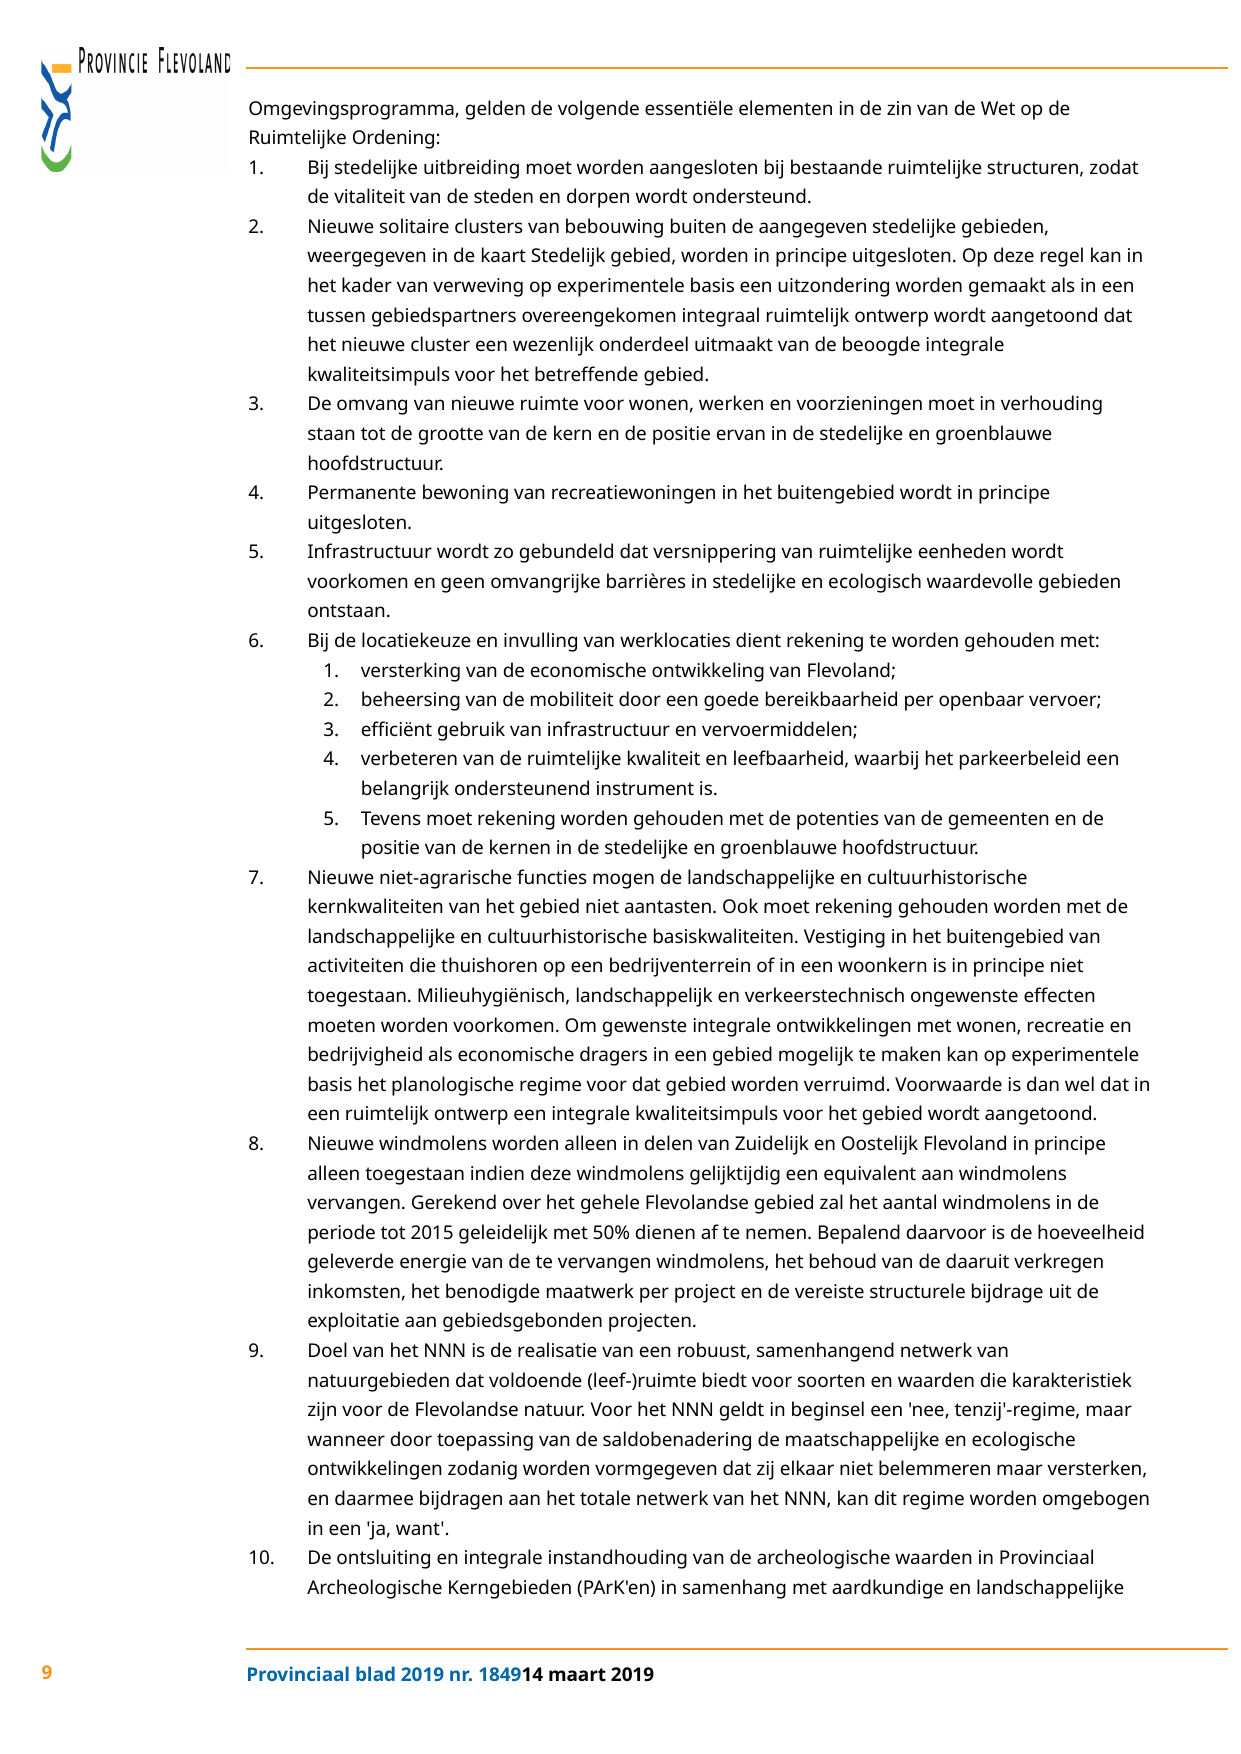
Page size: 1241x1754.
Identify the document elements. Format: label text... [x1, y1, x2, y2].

list Infrastructuur wordt zo gebundeld dat versnippering van ruimtelijke eenheden wordt voorkomen en geen omvangrijke barrières in stedelijke en ecologisch waardevolle gebieden ontstaan. [248, 538, 1152, 623]
list versterking van de economische ontwikkeling van Flevoland; [323, 657, 1152, 683]
picture [41, 47, 231, 172]
list Bij de locatiekeuze en invulling van werklocaties dient rekening te worden gehouden met: [248, 627, 1152, 653]
list Nieuwe niet-agrarische functies mogen de landschappelijke en cultuurhistorische kernkwaliteiten van het gebied niet aantasten. Ook moet rekening gehouden worden met de landschappelijke en cultuurhistorische basiskwaliteiten. Vestiging in het buitengebied van activiteiten die thuishoren op een bedrijventerrein of in een woonkern is in principe niet toegestaan. Milieuhygiënisch, landschappelijk en verkeerstechnisch ongewenste effecten moeten worden voorkomen. Om gewenste integrale ontwikkelingen met wonen, recreatie en bedrijvigheid als economische dragers in een gebied mogelijk te maken kan op experimentele basis het planologische regime voor dat gebied worden verruimd. Voorwaarde is dan wel dat in een ruimtelijk ontwerp een integrale kwaliteitsimpuls voor het gebied wordt aangetoond. [248, 864, 1152, 1126]
list beheersing van de mobiliteit door een goede bereikbaarheid per openbaar vervoer; [323, 686, 1152, 712]
list De omvang van nieuwe ruimte voor wonen, werken en voorzieningen moet in verhouding staan tot de grootte van de kern en de positie ervan in de stedelijke en groenblauwe hoofdstructuur. [248, 391, 1152, 476]
list Doel van het NNN is de realisatie van een robuust, samenhangend netwerk van natuurgebieden dat voldoende (leef-)ruimte biedt voor soorten en waarden die karakteristiek zijn voor de Flevolandse natuur. Voor het NNN geldt in beginsel een 'nee, tenzij'-regime, maar wanneer door toepassing van de saldobenadering de maatschappelijke en ecologische ontwikkelingen zodanig worden vormgegeven dat zij elkaar niet belemmeren maar versterken, en daarmee bijdragen aan het totale netwerk van het NNN, kan dit regime worden omgebogen in een 'ja, want'. [248, 1337, 1152, 1541]
list verbeteren van de ruimtelijke kwaliteit en leefbaarheid, waarbij het parkeerbeleid een belangrijk ondersteunend instrument is. [323, 746, 1152, 801]
list efficiënt gebruik van infrastructuur en vervoermiddelen; [323, 716, 1152, 742]
text Omgevingsprogramma, gelden de volgende essentiële elementen in de zin van de Wet op de Ruimtelijke Ordening: [248, 95, 1152, 150]
list De ontsluiting en integrale instandhouding van de archeologische waarden in Provinciaal Archeologische Kerngebieden (PArK'en) in samenhang met aardkundige en landschappelijke [248, 1544, 1152, 1600]
list Tevens moet rekening worden gehouden met de potenties van de gemeenten en de positie van de kernen in de stedelijke en groenblauwe hoofdstructuur. [323, 805, 1152, 860]
list Nieuwe windmolens worden alleen in delen van Zuidelijk en Oostelijk Flevoland in principe alleen toegestaan indien deze windmolens gelijktijdig een equivalent aan windmolens vervangen. Gerekend over het gehele Flevolandse gebied zal het aantal windmolens in de periode tot 2015 geleidelijk met 50% dienen af te nemen. Bepalend daarvoor is de hoeveelheid geleverde energie van de te vervangen windmolens, het behoud van de daaruit verkregen inkomsten, het benodigde maatwerk per project en de vereiste structurele bijdrage uit de exploitatie aan gebiedsgebonden projecten. [248, 1130, 1152, 1333]
list Bij stedelijke uitbreiding moet worden aangesloten bij bestaande ruimtelijke structuren, zodat de vitaliteit van de steden en dorpen wordt ondersteund. [248, 154, 1152, 209]
list Permanente bewoning van recreatiewoningen in het buitengebied wordt in principe uitgesloten. [248, 479, 1152, 535]
list Nieuwe solitaire clusters van bebouwing buiten de aangegeven stedelijke gebieden, weergegeven in de kaart Stedelijk gebied, worden in principe uitgesloten. Op deze regel kan in het kader van verweving op experimentele basis een uitzondering worden gemaakt als in een tussen gebiedspartners overeengekomen integraal ruimtelijk ontwerp wordt aangetoond dat het nieuwe cluster een wezenlijk onderdeel uitmaakt van de beoogde integrale kwaliteitsimpuls voor het betreffende gebied. [248, 213, 1152, 387]
